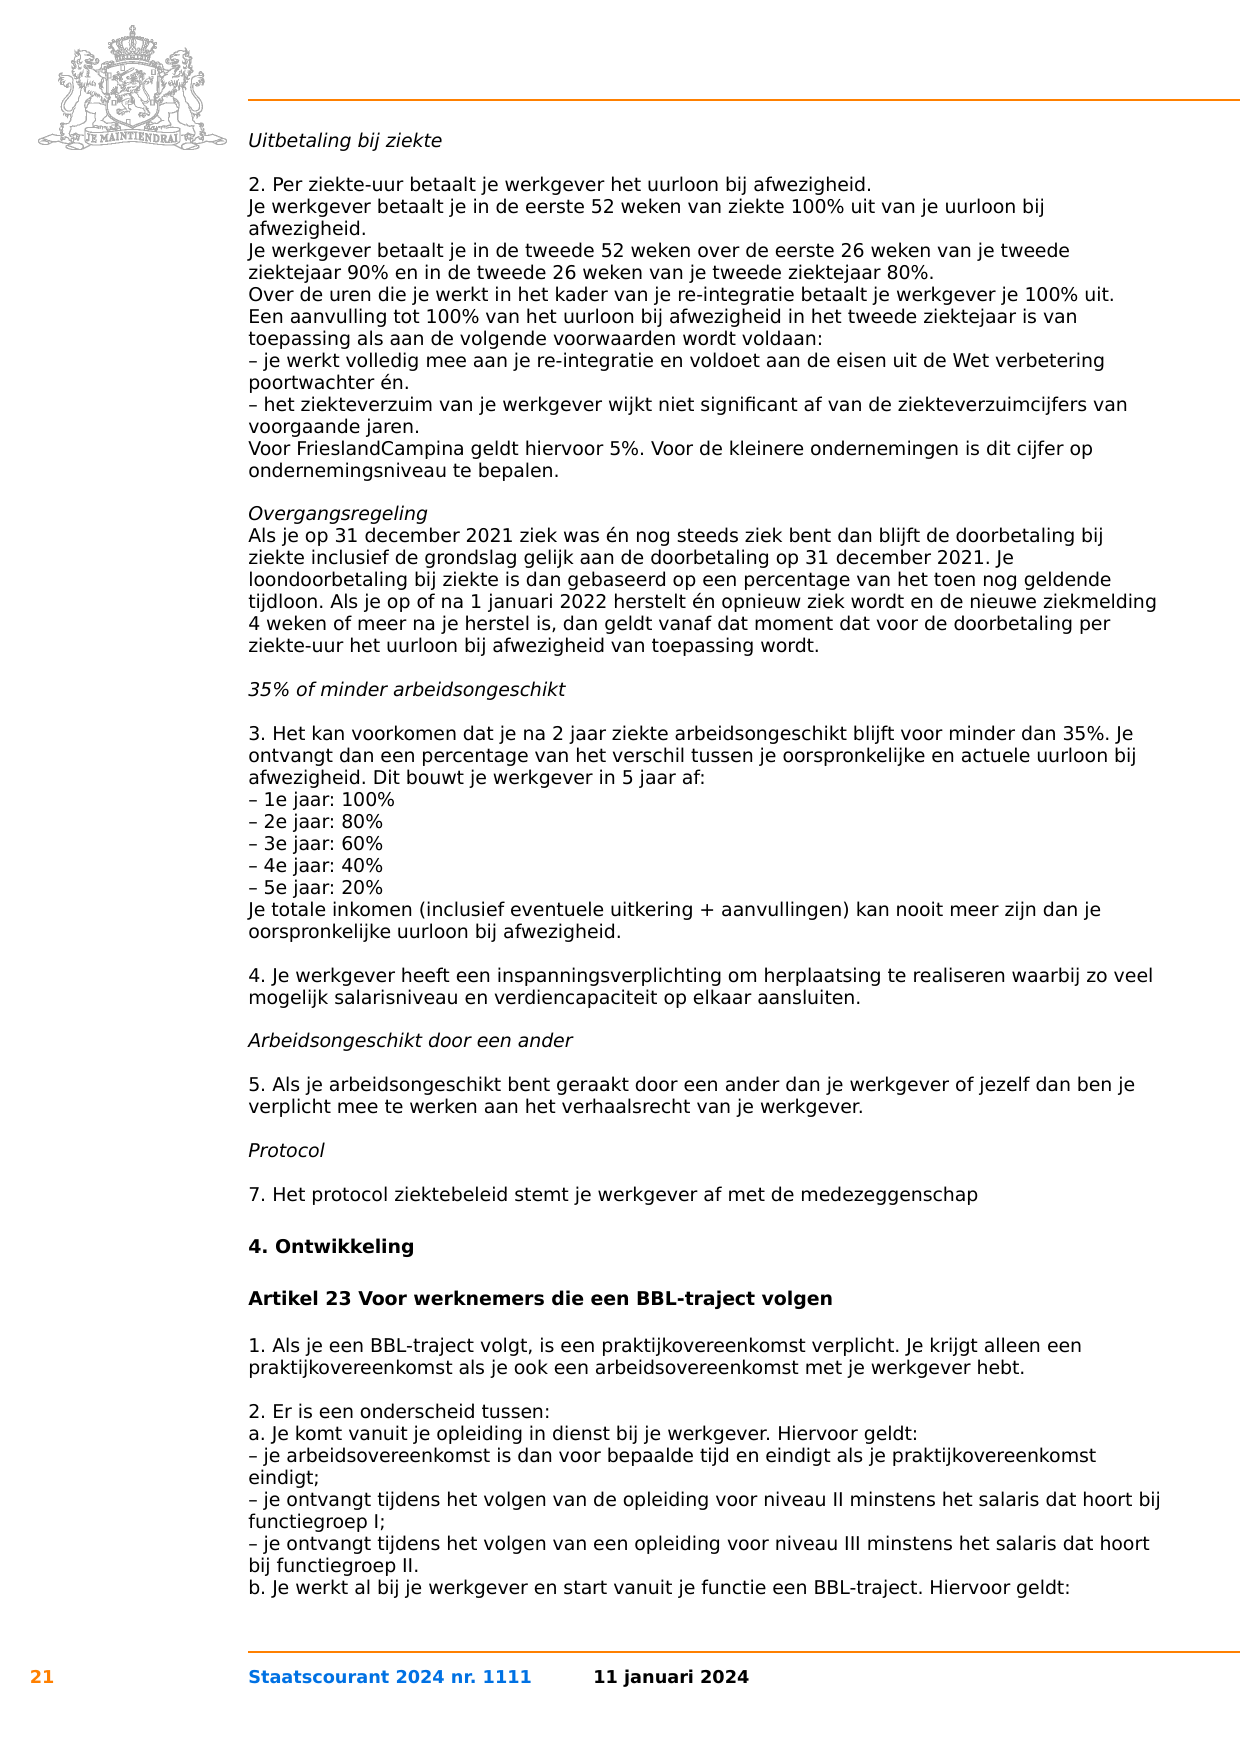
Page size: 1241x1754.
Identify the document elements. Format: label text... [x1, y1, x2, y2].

subtitle Uitbetaling bij ziekte [248, 130, 1163, 152]
subtitle 4. Ontwikkeling [248, 1236, 1163, 1258]
subtitle Overgangsregeling [248, 503, 1163, 525]
text 3. Het kan voorkomen dat je na 2 jaar ziekte arbeidsongeschikt blijft voor minder dan 35%. Je ontvangt dan een percentage van het verschil tussen je oorspronkelijke en actuele uurloon bij afwezigheid. Dit bouwt je werkgever in 5 jaar af: [248, 723, 1163, 789]
picture [38, 25, 227, 150]
text 1. Als je een BBL-traject volgt, is een praktijkovereenkomst verplicht. Je krijgt alleen een praktijkovereenkomst als je ook een arbeidsovereenkomst met je werkgever hebt. [248, 1335, 1163, 1379]
text Je werkgever betaalt je in de tweede 52 weken over de eerste 26 weken van je tweede ziektejaar 90% en in de tweede 26 weken van je tweede ziektejaar 80%. [248, 240, 1163, 284]
text 7. Het protocol ziektebeleid stemt je werkgever af met de medezeggenschap [248, 1184, 1163, 1206]
text b. Je werkt al bij je werkgever en start vanuit je functie een BBL-traject. Hiervoor geldt: [248, 1577, 1163, 1598]
text – 5e jaar: 20% [248, 877, 1163, 899]
text a. Je komt vanuit je opleiding in dienst bij je werkgever. Hiervoor geldt: [248, 1423, 1163, 1445]
subtitle Artikel 23 Voor werknemers die een BBL-traject volgen [248, 1288, 1163, 1310]
text – je ontvangt tijdens het volgen van de opleiding voor niveau II minstens het salaris dat hoort bij functiegroep I; [248, 1489, 1163, 1533]
text – 4e jaar: 40% [248, 855, 1163, 877]
text 4. Je werkgever heeft een inspanningsverplichting om herplaatsing te realiseren waarbij zo veel mogelijk salarisniveau en verdiencapaciteit op elkaar aansluiten. [248, 964, 1163, 1008]
text 2. Er is een onderscheid tussen: [248, 1401, 1163, 1423]
text – je werkt volledig mee aan je re-integratie en voldoet aan de eisen uit de Wet verbetering poortwachter én. [248, 349, 1163, 393]
text Over de uren die je werkt in het kader van je re-integratie betaalt je werkgever je 100% uit. [248, 284, 1163, 306]
text Voor FrieslandCampina geldt hiervoor 5%. Voor de kleinere ondernemingen is dit cijfer op ondernemingsniveau te bepalen. [248, 437, 1163, 481]
text – je ontvangt tijdens het volgen van een opleiding voor niveau III minstens het salaris dat hoort bij functiegroep II. [248, 1533, 1163, 1577]
text – 3e jaar: 60% [248, 833, 1163, 855]
text – 2e jaar: 80% [248, 811, 1163, 833]
text Een aanvulling tot 100% van het uurloon bij afwezigheid in het tweede ziektejaar is van toepassing als aan de volgende voorwaarden wordt voldaan: [248, 306, 1163, 349]
subtitle 35% of minder arbeidsongeschikt [248, 679, 1163, 701]
text – het ziekteverzuim van je werkgever wijkt niet significant af van de ziekteverzuimcijfers van voorgaande jaren. [248, 393, 1163, 437]
subtitle Arbeidsongeschikt door een ander [248, 1030, 1163, 1052]
text 2. Per ziekte-uur betaalt je werkgever het uurloon bij afwezigheid. [248, 174, 1163, 196]
text Je werkgever betaalt je in de eerste 52 weken van ziekte 100% uit van je uurloon bij afwezigheid. [248, 196, 1163, 240]
text Je totale inkomen (inclusief eventuele uitkering + aanvullingen) kan nooit meer zijn dan je oorspronkelijke uurloon bij afwezigheid. [248, 899, 1163, 943]
text 5. Als je arbeidsongeschikt bent geraakt door een ander dan je werkgever of jezelf dan ben je verplicht mee te werken aan het verhaalsrecht van je werkgever. [248, 1074, 1163, 1118]
text Als je op 31 december 2021 ziek was én nog steeds ziek bent dan blijft de doorbetaling bij ziekte inclusief de grondslag gelijk aan de doorbetaling op 31 december 2021. Je loondoorbetaling bij ziekte is dan gebaseerd op een percentage van het toen nog geldende tijdloon. Als je op of na 1 januari 2022 herstelt én opnieuw ziek wordt en de nieuwe ziekmelding 4 weken of meer na je herstel is, dan geldt vanaf dat moment dat voor de doorbetaling per ziekte-uur het uurloon bij afwezigheid van toepassing wordt. [248, 525, 1163, 657]
text – 1e jaar: 100% [248, 789, 1163, 811]
subtitle Protocol [248, 1140, 1163, 1162]
text – je arbeidsovereenkomst is dan voor bepaalde tijd en eindigt als je praktijkovereenkomst eindigt; [248, 1445, 1163, 1489]
